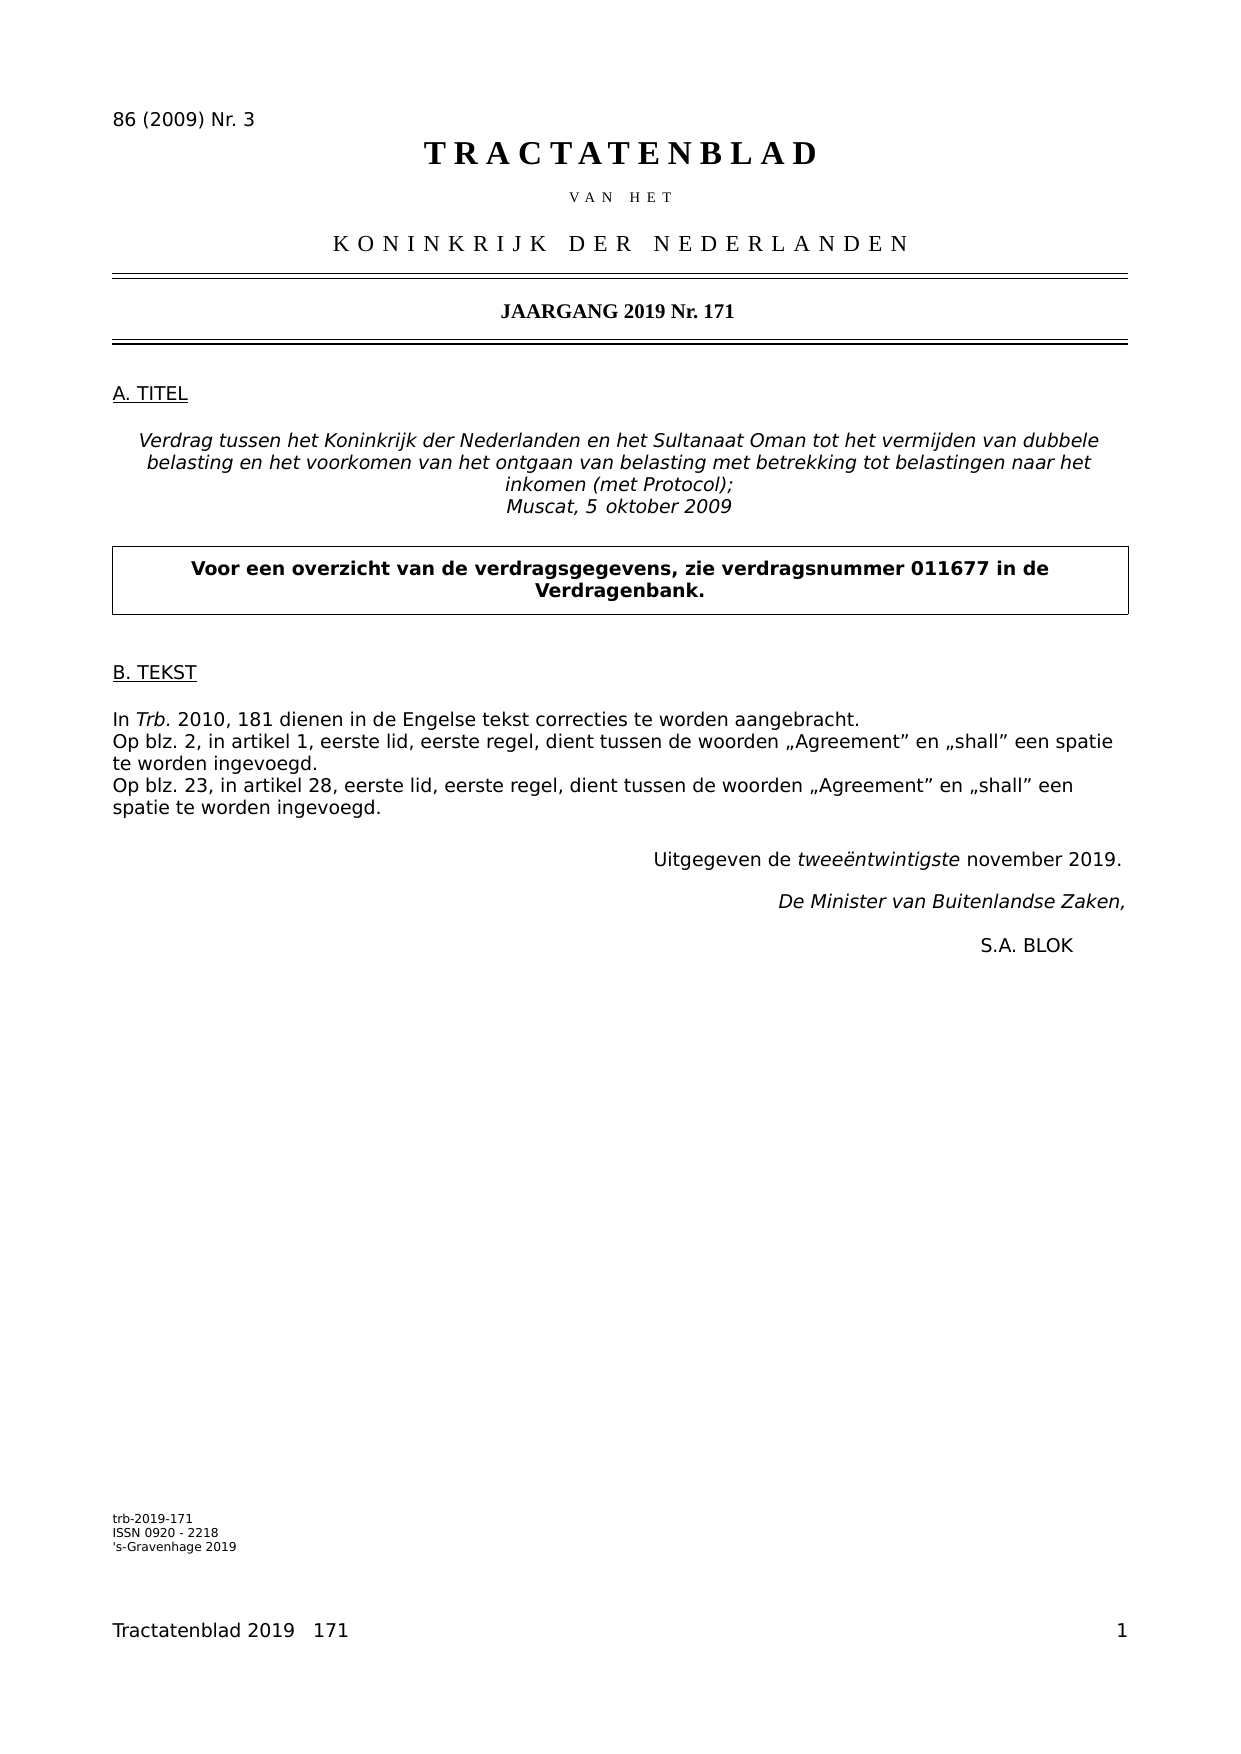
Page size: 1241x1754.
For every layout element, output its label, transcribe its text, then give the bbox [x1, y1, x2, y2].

text ISSN 0920 - 2218 [112, 1526, 346, 1540]
text trb-2019-171 [112, 1512, 346, 1526]
text De Minister van Buitenlandse Zaken, S.A. BLOK [112, 891, 1128, 957]
text JAARGANG 2019 Nr. 171 [112, 299, 1128, 323]
text Uitgegeven de tweeëntwintigste november 2019. [112, 849, 1128, 871]
text VAN HET [112, 189, 1128, 206]
text Muscat, 5 oktober 2009 [112, 496, 1128, 518]
text In Trb. 2010, 181 dienen in de Engelse tekst correcties te worden aangebracht. [112, 709, 1128, 731]
text Op blz. 2, in artikel 1, eerste lid, eerste regel, dient tussen de woorden „Agreement” en „shall” een spatie te worden ingevoegd. [112, 731, 1128, 775]
text 's-Gravenhage 2019 [112, 1540, 346, 1554]
text TRACTATENBLAD [112, 133, 1128, 172]
text Verdrag tussen het Koninkrijk der Nederlanden en het Sultanaat Oman tot het vermijden van dubbele belasting en het voorkomen van het ontgaan van belasting met betrekking tot belastingen naar het inkomen (met Protocol); [112, 430, 1128, 496]
text 86 (2009) Nr. 3 [112, 109, 1128, 131]
text Op blz. 23, in artikel 28, eerste lid, eerste regel, dient tussen de woorden „Agreement” en „shall” een spatie te worden ingevoegd. [112, 775, 1128, 819]
text KONINKRIJK DER NEDERLANDEN [112, 229, 1128, 256]
subtitle A. TITEL [112, 383, 1128, 405]
subtitle B. TEKST [112, 662, 1128, 684]
